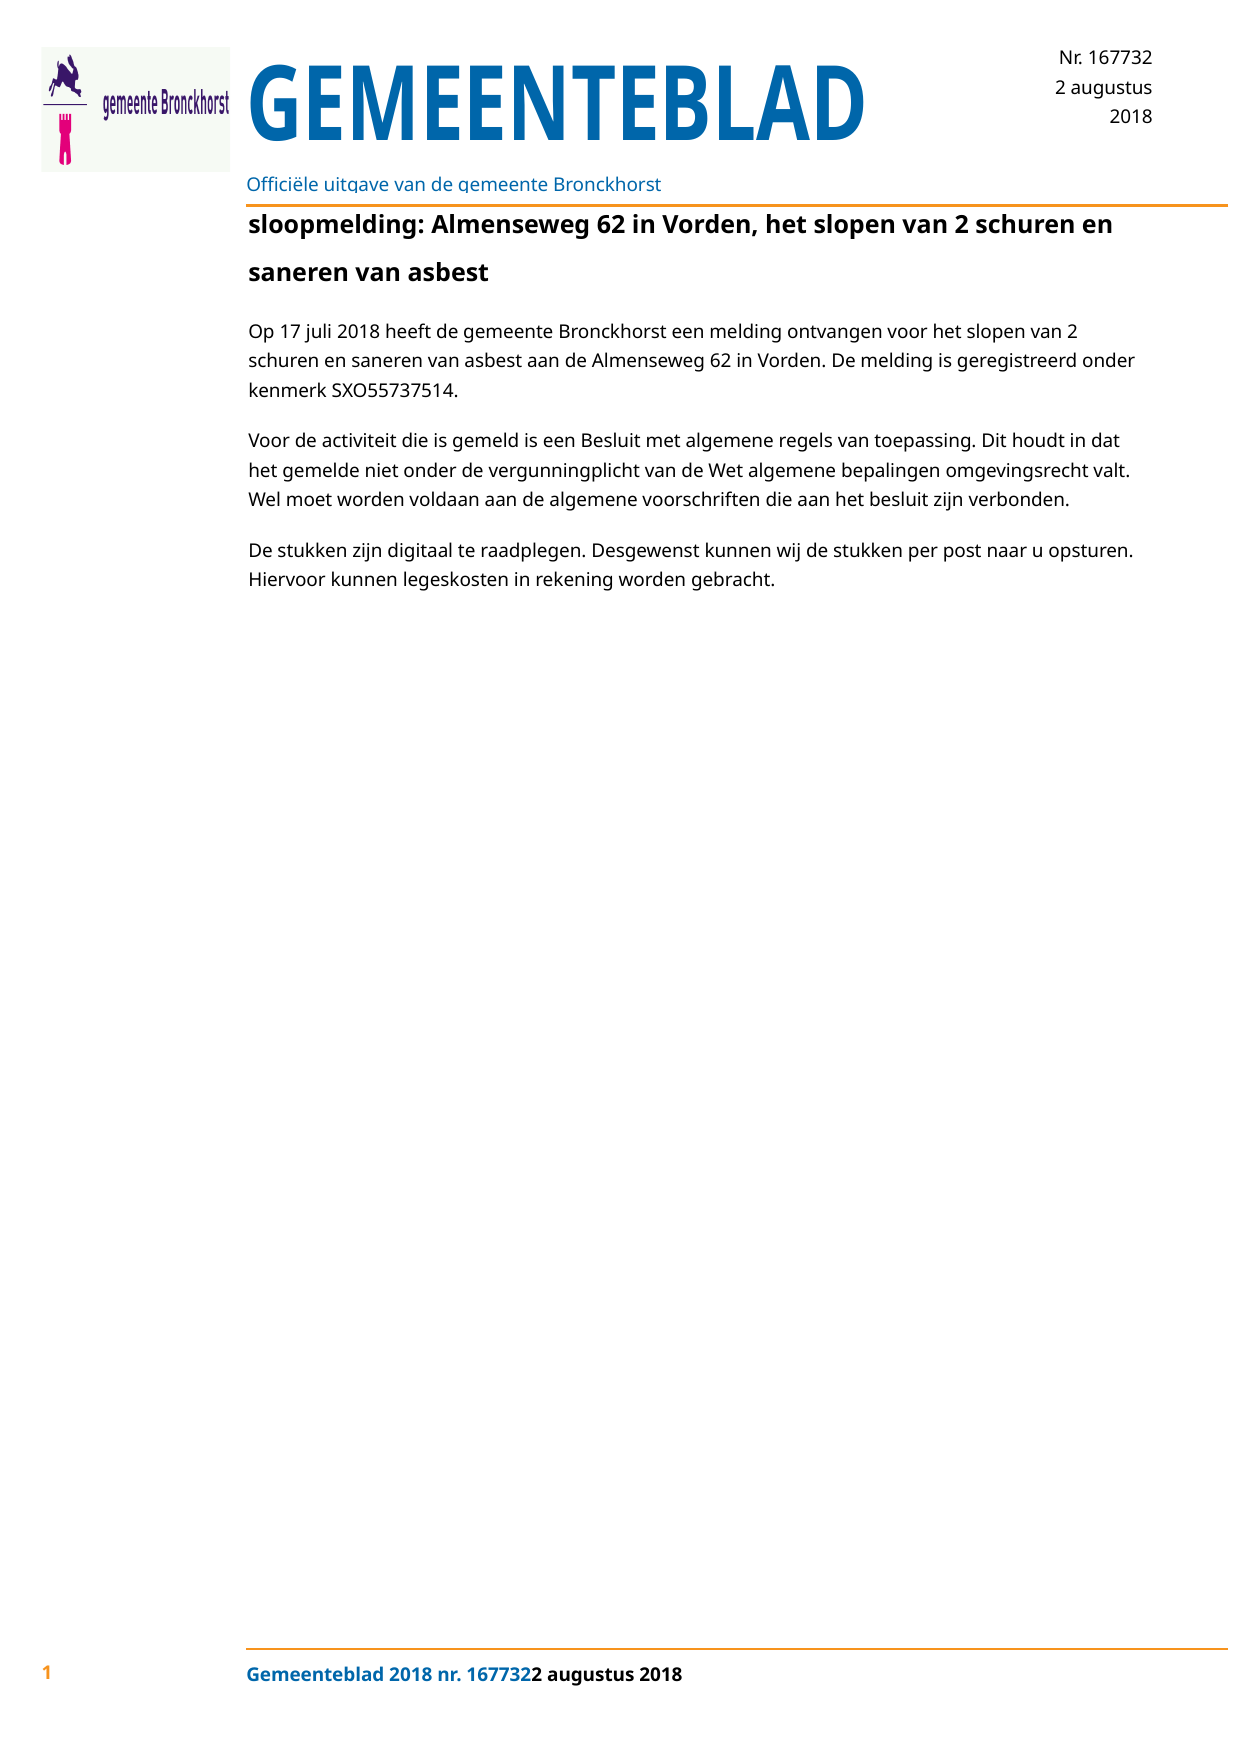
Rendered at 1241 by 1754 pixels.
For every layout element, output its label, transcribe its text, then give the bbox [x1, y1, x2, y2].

text Op 17 juli 2018 heeft de gemeente Bronckhorst een melding ontvangen voor het slopen van 2 schuren en saneren van asbest aan de Almenseweg 62 in Vorden. De melding is geregistreerd onder kenmerk SXO55737514. [248, 318, 1152, 403]
text De stukken zijn digitaal te raadplegen. Desgewenst kunnen wij de stukken per post naar u opsturen. Hiervoor kunnen legeskosten in rekening worden gebracht. [248, 537, 1152, 592]
picture [41, 47, 231, 172]
text sloopmelding: Almenseweg 62 in Vorden, het slopen van 2 schuren en saneren van asbest [248, 207, 1152, 288]
text Voor de activiteit die is gemeld is een Besluit met algemene regels van toepassing. Dit houdt in dat het gemelde niet onder de vergunningplicht van de Wet algemene bepalingen omgevingsrecht valt. Wel moet worden voldaan aan de algemene voorschriften die aan het besluit zijn verbonden. [248, 427, 1152, 512]
